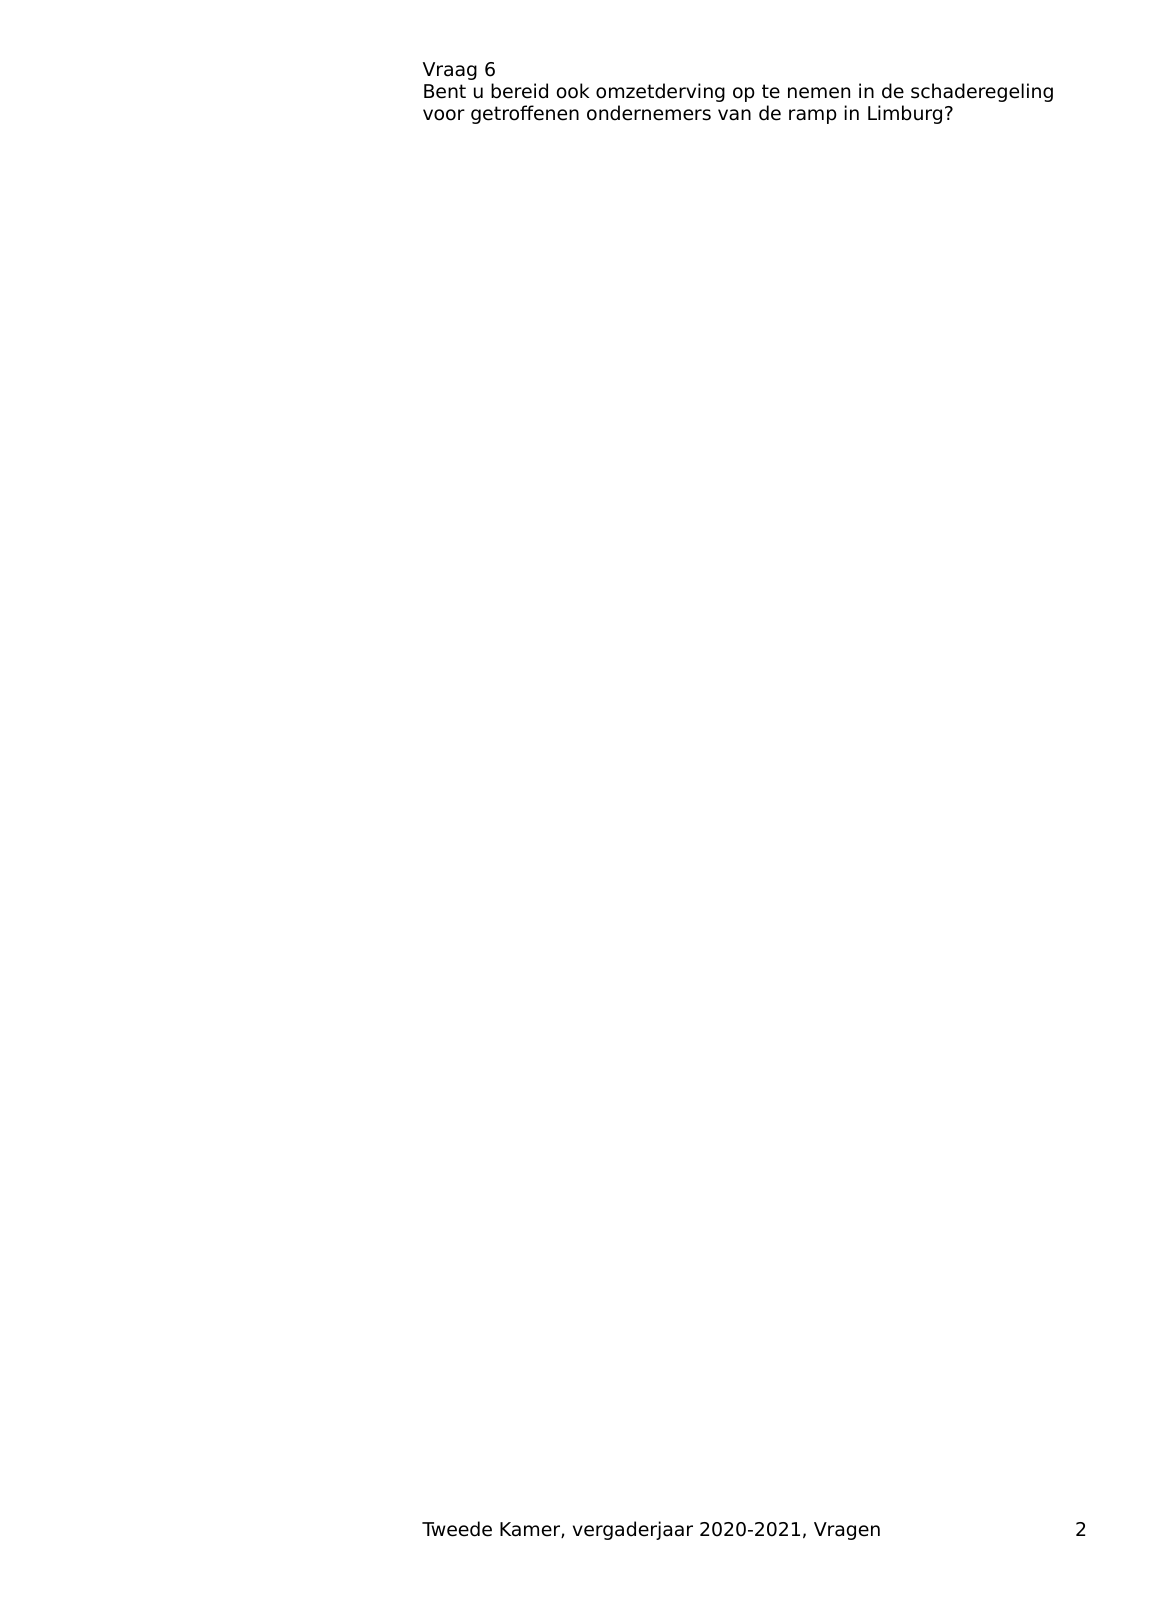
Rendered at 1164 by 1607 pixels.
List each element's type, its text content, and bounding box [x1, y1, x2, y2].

text Vraag 6 [422, 59, 1087, 81]
text Bent u bereid ook omzetderving op te nemen in de schaderegeling voor getroffenen ondernemers van de ramp in Limburg? [422, 81, 1087, 125]
